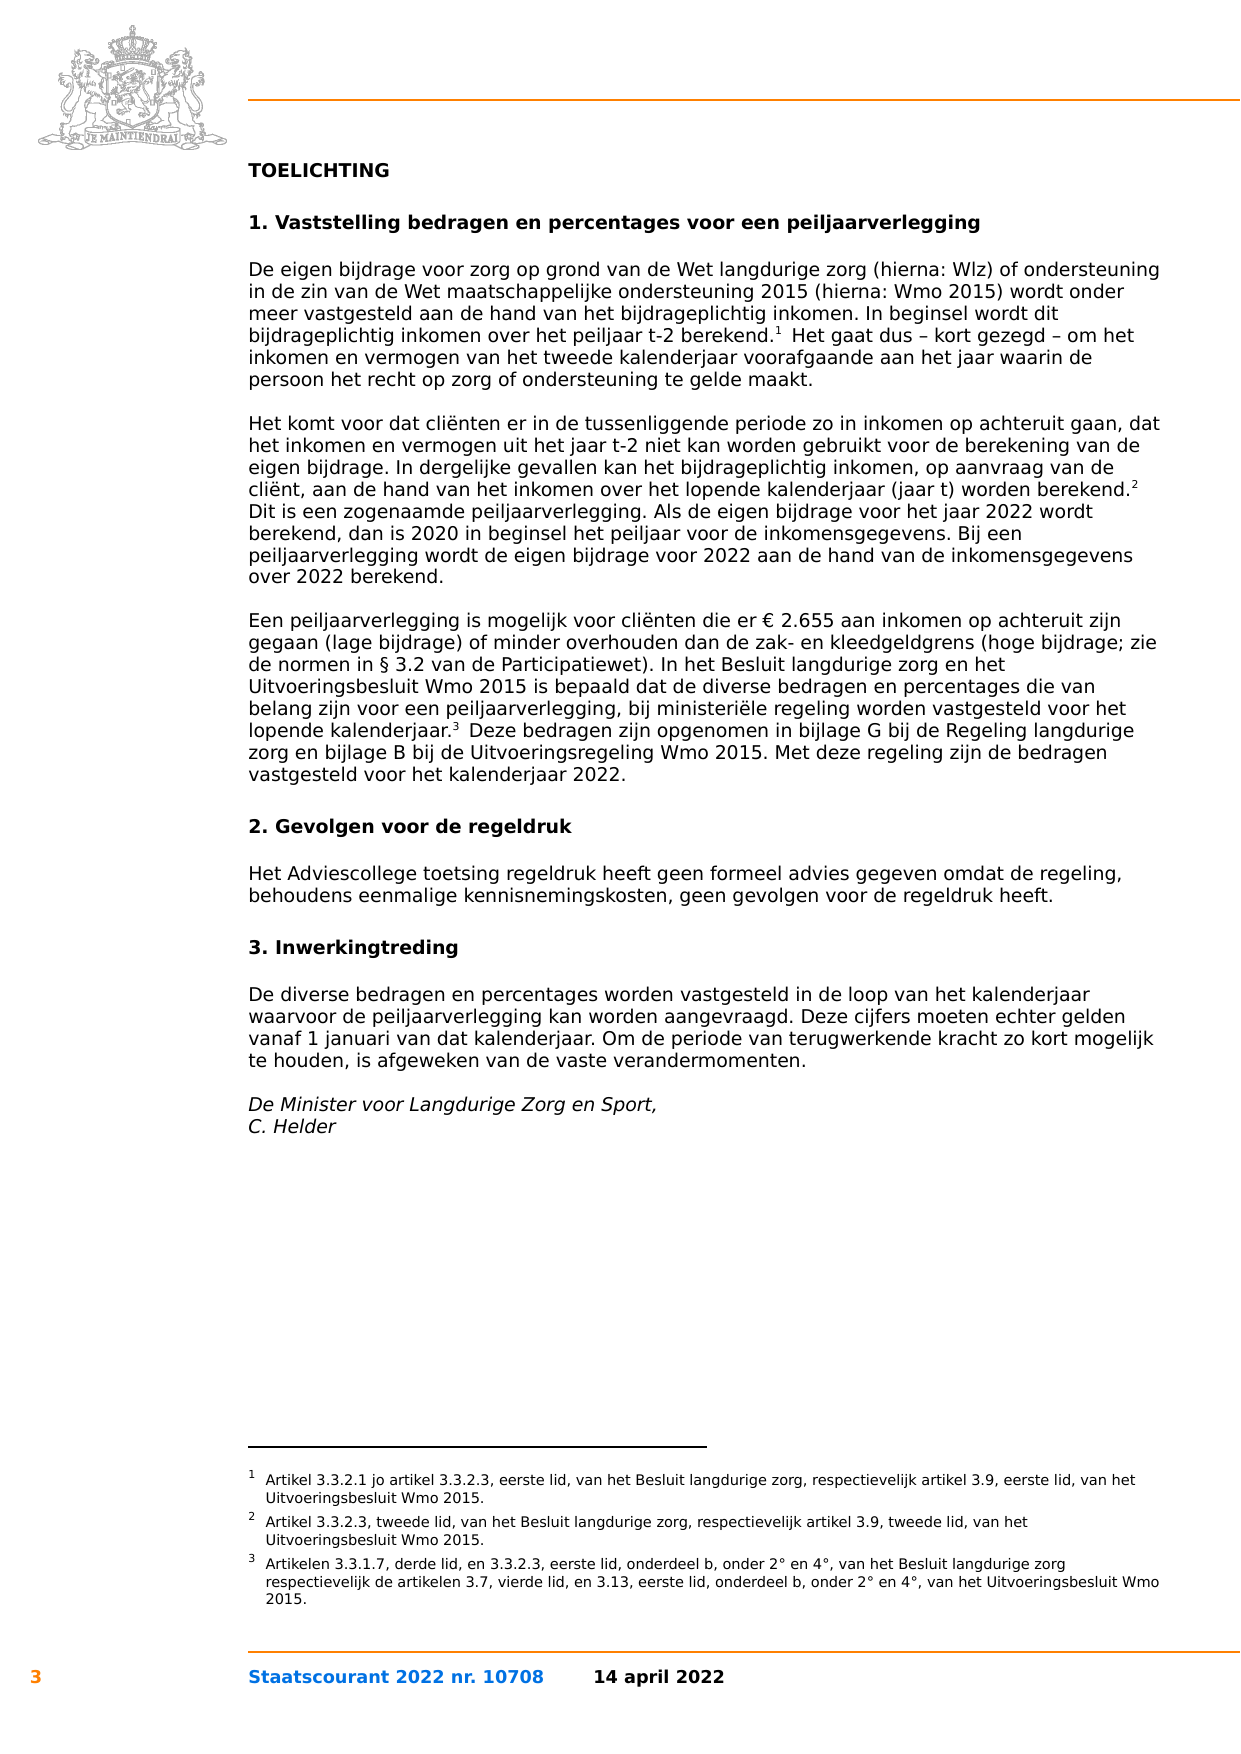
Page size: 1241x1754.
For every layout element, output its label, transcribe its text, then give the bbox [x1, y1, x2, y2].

text Artikel 3.3.2.1 jo artikel 3.3.2.3, eerste lid, van het Besluit langdurige zorg, respectievelijk artikel 3.9, eerste lid, van het Uitvoeringsbesluit Wmo 2015. [248, 1468, 1163, 1507]
text Het komt voor dat cliënten er in de tussenliggende periode zo in inkomen op achteruit gaan, dat het inkomen en vermogen uit het jaar t-2 niet kan worden gebruikt voor de berekening van de eigen bijdrage. In dergelijke gevallen kan het bijdrageplichtig inkomen, op aanvraag van de cliënt, aan de hand van het inkomen over het lopende kalenderjaar (jaar t) worden berekend. Dit is een zogenaamde peiljaarverlegging. Als de eigen bijdrage voor het jaar 2022 wordt berekend, dan is 2020 in beginsel het peiljaar voor de inkomensgegevens. Bij een peiljaarverlegging wordt de eigen bijdrage voor 2022 aan de hand van de inkomensgegevens over 2022 berekend. [248, 413, 1163, 588]
text Het Adviescollege toetsing regeldruk heeft geen formeel advies gegeven omdat de regeling, behoudens eenmalige kennisnemingskosten, geen gevolgen voor de regeldruk heeft. [248, 863, 1163, 907]
text De Minister voor Langdurige Zorg en Sport, C. Helder [248, 1094, 1163, 1138]
text Artikelen 3.3.1.7, derde lid, en 3.3.2.3, eerste lid, onderdeel b, onder 2° en 4°, van het Besluit langdurige zorg respectievelijk de artikelen 3.7, vierde lid, en 3.13, eerste lid, onderdeel b, onder 2° en 4°, van het Uitvoeringsbesluit Wmo 2015. [248, 1552, 1163, 1608]
subtitle TOELICHTING [248, 160, 1163, 182]
subtitle 1. Vaststelling bedragen en percentages voor een peiljaarverlegging [248, 212, 1163, 234]
text De diverse bedragen en percentages worden vastgesteld in de loop van het kalenderjaar waarvoor de peiljaarverlegging kan worden aangevraagd. Deze cijfers moeten echter gelden vanaf 1 januari van dat kalenderjaar. Om de periode van terugwerkende kracht zo kort mogelijk te houden, is afgeweken van de vaste verandermomenten. [248, 984, 1163, 1072]
subtitle 3. Inwerkingtreding [248, 937, 1163, 959]
text Artikel 3.3.2.3, tweede lid, van het Besluit langdurige zorg, respectievelijk artikel 3.9, tweede lid, van het Uitvoeringsbesluit Wmo 2015. [248, 1510, 1163, 1549]
subtitle 2. Gevolgen voor de regeldruk [248, 816, 1163, 838]
text De eigen bijdrage voor zorg op grond van de Wet langdurige zorg (hierna: Wlz) of ondersteuning in de zin van de Wet maatschappelijke ondersteuning 2015 (hierna: Wmo 2015) wordt onder meer vastgesteld aan de hand van het bijdrageplichtig inkomen. In beginsel wordt dit bijdrageplichtig inkomen over het peiljaar t-2 berekend. Het gaat dus – kort gezegd – om het inkomen en vermogen van het tweede kalenderjaar voorafgaande aan het jaar waarin de persoon het recht op zorg of ondersteuning te gelde maakt. [248, 259, 1163, 391]
text Een peiljaarverlegging is mogelijk voor cliënten die er € 2.655 aan inkomen op achteruit zijn gegaan (lage bijdrage) of minder overhouden dan de zak- en kleedgeldgrens (hoge bijdrage; zie de normen in § 3.2 van de Participatiewet). In het Besluit langdurige zorg en het Uitvoeringsbesluit Wmo 2015 is bepaald dat de diverse bedragen en percentages die van belang zijn voor een peiljaarverlegging, bij ministeriële regeling worden vastgesteld voor het lopende kalenderjaar. Deze bedragen zijn opgenomen in bijlage G bij de Regeling langdurige zorg en bijlage B bij de Uitvoeringsregeling Wmo 2015. Met deze regeling zijn de bedragen vastgesteld voor het kalenderjaar 2022. [248, 610, 1163, 786]
picture [38, 25, 227, 150]
